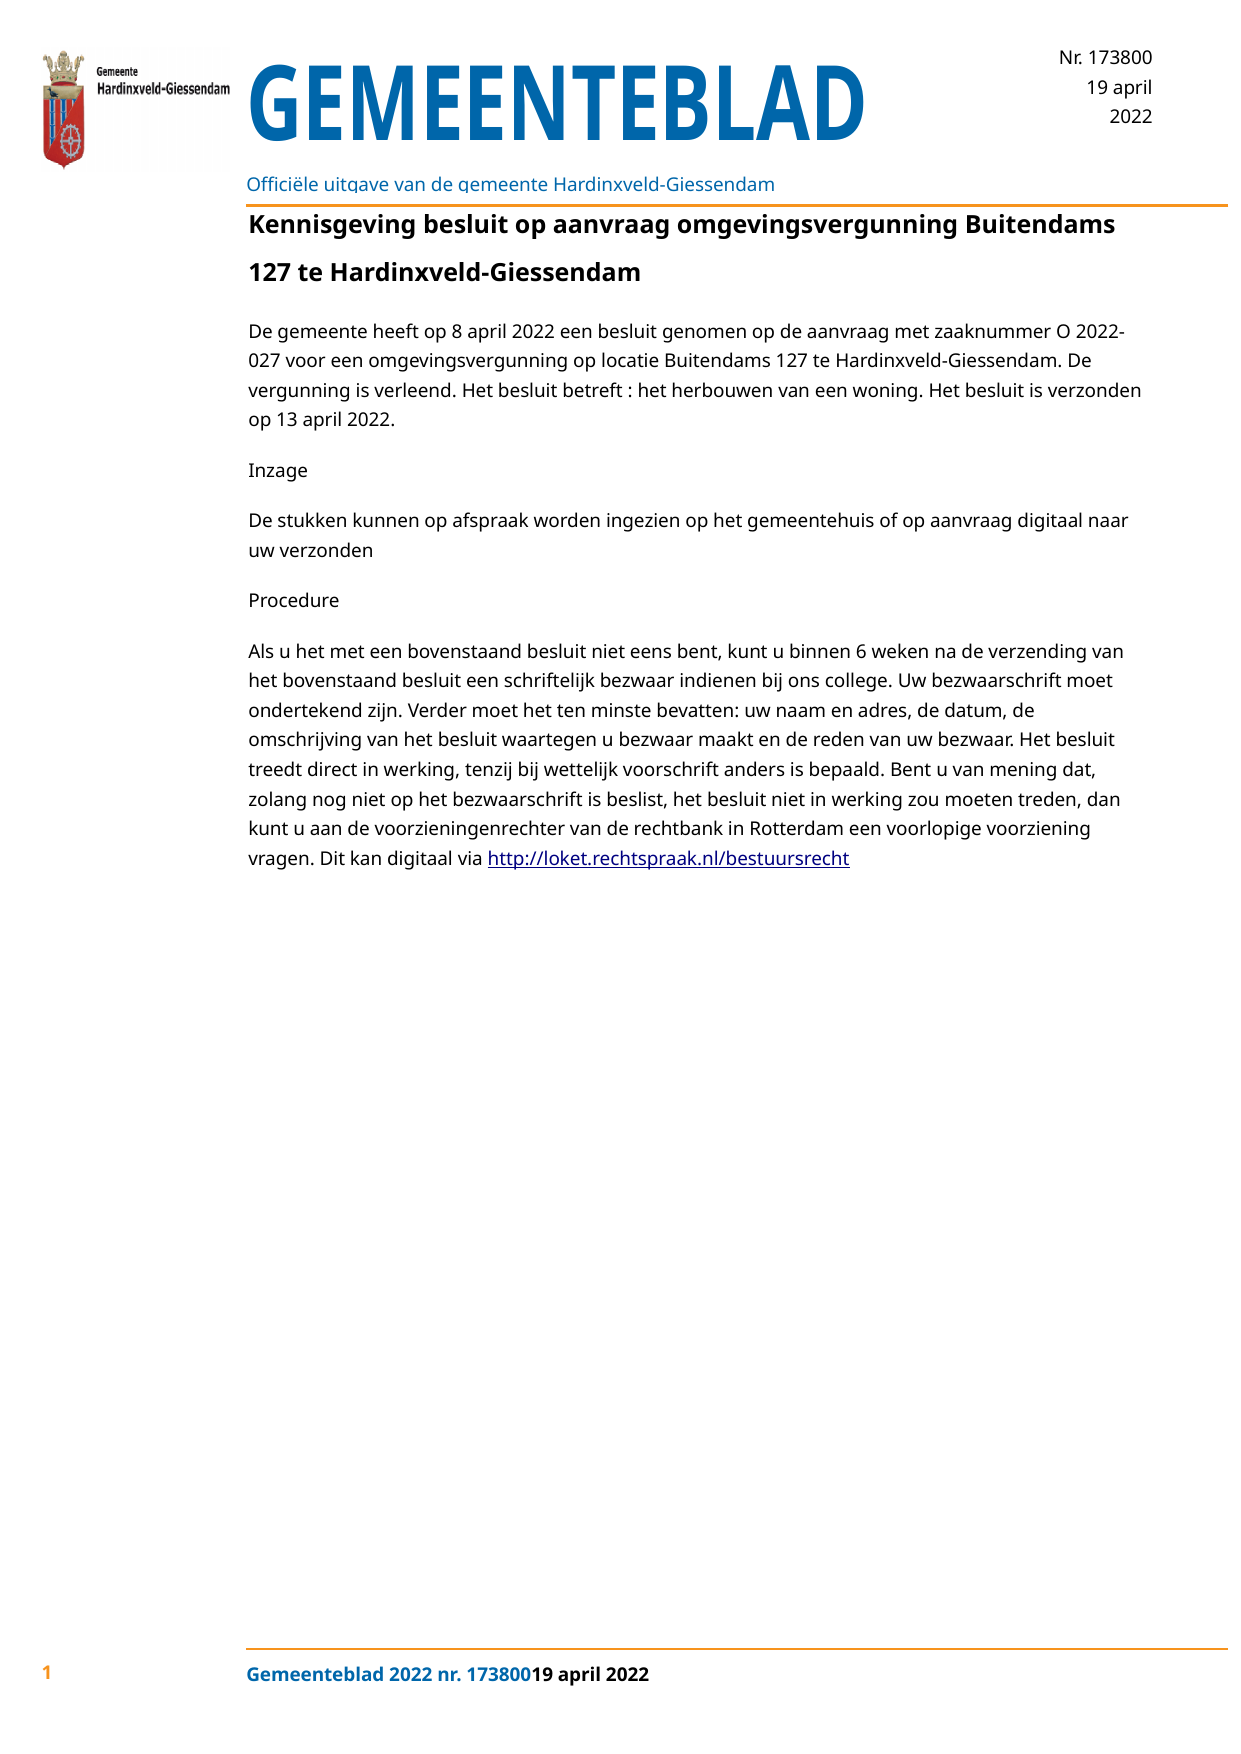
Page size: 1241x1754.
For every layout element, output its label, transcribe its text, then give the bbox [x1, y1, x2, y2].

text De gemeente heeft op 8 april 2022 een besluit genomen op de aanvraag met zaaknummer O 2022-027 voor een omgevingsvergunning op locatie Buitendams 127 te Hardinxveld-Giessendam. De vergunning is verleend. Het besluit betreft : het herbouwen van een woning. Het besluit is verzonden op 13 april 2022. [248, 318, 1152, 432]
picture [41, 47, 231, 172]
text Procedure [248, 587, 1152, 613]
text Inzage [248, 457, 1152, 483]
text De stukken kunnen op afspraak worden ingezien op het gemeentehuis of op aanvraag digitaal naar uw verzonden [248, 507, 1152, 563]
text Kennisgeving besluit op aanvraag omgevingsvergunning Buitendams 127 te Hardinxveld-Giessendam [248, 207, 1152, 288]
text Als u het met een bovenstaand besluit niet eens bent, kunt u binnen 6 weken na de verzending van het bovenstaand besluit een schriftelijk bezwaar indienen bij ons college. Uw bezwaarschrift moet ondertekend zijn. Verder moet het ten minste bevatten: uw naam en adres, de datum, de omschrijving van het besluit waartegen u bezwaar maakt en de reden van uw bezwaar. Het besluit treedt direct in werking, tenzij bij wettelijk voorschrift anders is bepaald. Bent u van mening dat, zolang nog niet op het bezwaarschrift is beslist, het besluit niet in werking zou moeten treden, dan kunt u aan de voorzieningenrechter van de rechtbank in Rotterdam een voorlopige voorziening vragen. Dit kan digitaal via http://loket.rechtspraak.nl/bestuursrecht [248, 638, 1152, 871]
